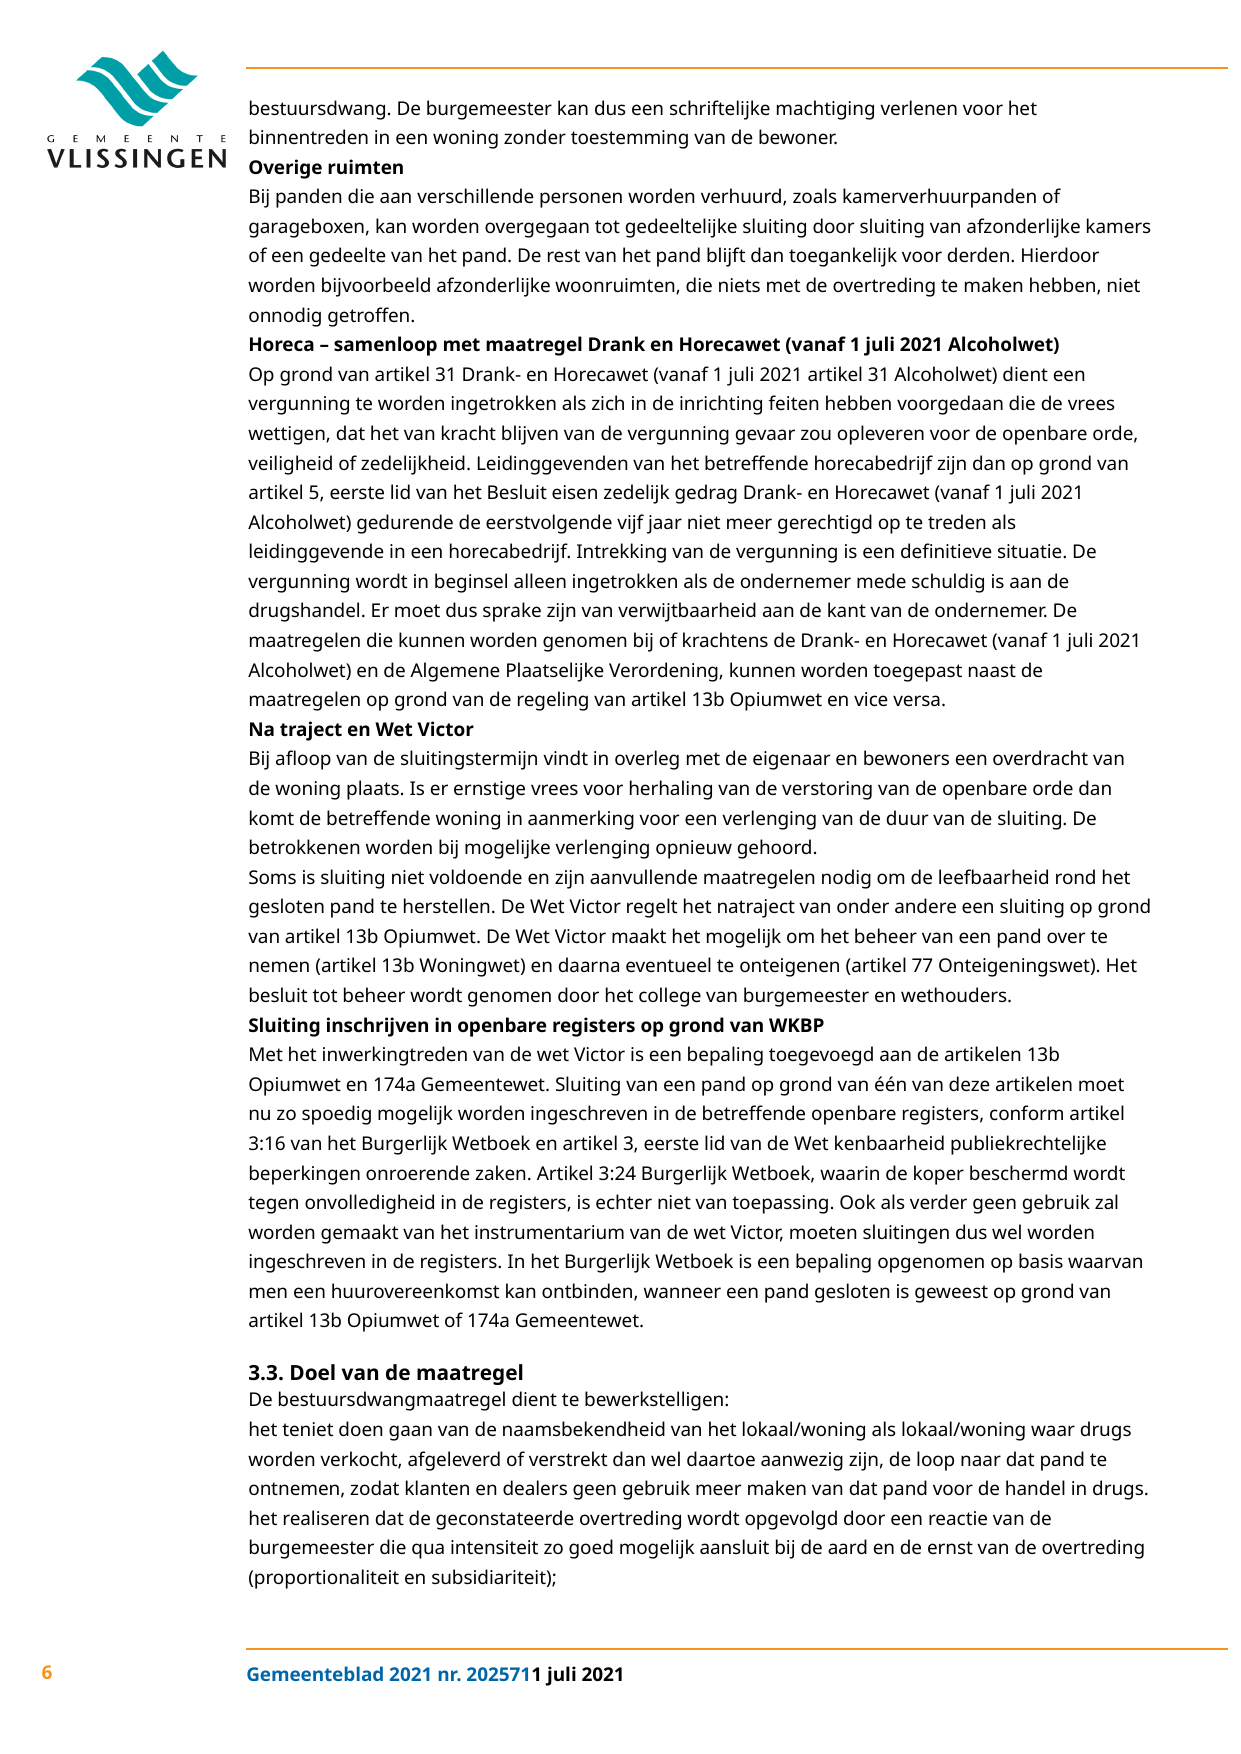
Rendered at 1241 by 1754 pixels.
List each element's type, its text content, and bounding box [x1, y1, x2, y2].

picture [41, 47, 231, 172]
text De bestuursdwangmaatregel dient te bewerkstelligen: [248, 1387, 1152, 1412]
text 3.3. Doel van de maatregel [248, 1358, 1152, 1387]
text Overige ruimten [248, 154, 1152, 180]
text Met het inwerkingtreden van de wet Victor is een bepaling toegevoegd aan de artikelen 13b Opiumwet en 174a Gemeentewet. Sluiting van een pand op grond van één van deze artikelen moet nu zo spoedig mogelijk worden ingeschreven in de betreffende openbare registers, conform artikel 3:16 van het Burgerlijk Wetboek en artikel 3, eerste lid van de Wet kenbaarheid publiekrechtelijke beperkingen onroerende zaken. Artikel 3:24 Burgerlijk Wetboek, waarin de koper beschermd wordt tegen onvolledigheid in de registers, is echter niet van toepassing. Ook als verder geen gebruik zal worden gemaakt van het instrumentarium van de wet Victor, moeten sluitingen dus wel worden ingeschreven in de registers. In het Burgerlijk Wetboek is een bepaling opgenomen op basis waarvan men een huurovereenkomst kan ontbinden, wanneer een pand gesloten is geweest op grond van artikel 13b Opiumwet of 174a Gemeentewet. [248, 1041, 1152, 1333]
text Op grond van artikel 31 Drank- en Horecawet (vanaf 1 juli 2021 artikel 31 Alcoholwet) dient een vergunning te worden ingetrokken als zich in de inrichting feiten hebben voorgedaan die de vrees wettigen, dat het van kracht blijven van de vergunning gevaar zou opleveren voor de openbare orde, veiligheid of zedelijkheid. Leidinggevenden van het betreffende horecabedrijf zijn dan op grond van artikel 5, eerste lid van het Besluit eisen zedelijk gedrag Drank- en Horecawet (vanaf 1 juli 2021 Alcoholwet) gedurende de eerstvolgende vijf jaar niet meer gerechtigd op te treden als leidinggevende in een horecabedrijf. Intrekking van de vergunning is een definitieve situatie. De vergunning wordt in beginsel alleen ingetrokken als de ondernemer mede schuldig is aan de drugshandel. Er moet dus sprake zijn van verwijtbaarheid aan de kant van de ondernemer. De maatregelen die kunnen worden genomen bij of krachtens de Drank- en Horecawet (vanaf 1 juli 2021 Alcoholwet) en de Algemene Plaatselijke Verordening, kunnen worden toegepast naast de maatregelen op grond van de regeling van artikel 13b Opiumwet en vice versa. [248, 361, 1152, 712]
text het realiseren dat de geconstateerde overtreding wordt opgevolgd door een reactie van de burgemeester die qua intensiteit zo goed mogelijk aansluit bij de aard en de ernst van de overtreding (proportionaliteit en subsidiariteit); [248, 1505, 1152, 1590]
text het teniet doen gaan van de naamsbekendheid van het lokaal/woning als lokaal/woning waar drugs worden verkocht, afgeleverd of verstrekt dan wel daartoe aanwezig zijn, de loop naar dat pand te ontnemen, zodat klanten en dealers geen gebruik meer maken van dat pand voor de handel in drugs. [248, 1416, 1152, 1501]
text Na traject en Wet Victor [248, 716, 1152, 742]
text bestuursdwang. De burgemeester kan dus een schriftelijke machtiging verlenen voor het binnentreden in een woning zonder toestemming van de bewoner. [248, 95, 1152, 150]
text Bij panden die aan verschillende personen worden verhuurd, zoals kamerverhuurpanden of garageboxen, kan worden overgegaan tot gedeeltelijke sluiting door sluiting van afzonderlijke kamers of een gedeelte van het pand. De rest van het pand blijft dan toegankelijk voor derden. Hierdoor worden bijvoorbeeld afzonderlijke woonruimten, die niets met de overtreding te maken hebben, niet onnodig getroffen. [248, 183, 1152, 328]
text Soms is sluiting niet voldoende en zijn aanvullende maatregelen nodig om de leefbaarheid rond het gesloten pand te herstellen. De Wet Victor regelt het natraject van onder andere een sluiting op grond van artikel 13b Opiumwet. De Wet Victor maakt het mogelijk om het beheer van een pand over te nemen (artikel 13b Woningwet) en daarna eventueel te onteigenen (artikel 77 Onteigeningswet). Het besluit tot beheer wordt genomen door het college van burgemeester en wethouders. [248, 864, 1152, 1008]
text Sluiting inschrijven in openbare registers op grond van WKBP [248, 1012, 1152, 1038]
text Bij afloop van de sluitingstermijn vindt in overleg met de eigenaar en bewoners een overdracht van de woning plaats. Is er ernstige vrees voor herhaling van de verstoring van de openbare orde dan komt de betreffende woning in aanmerking voor een verlenging van de duur van de sluiting. De betrokkenen worden bij mogelijke verlenging opnieuw gehoord. [248, 746, 1152, 860]
text Horeca – samenloop met maatregel Drank en Horecawet (vanaf 1 juli 2021 Alcoholwet) [248, 331, 1152, 357]
